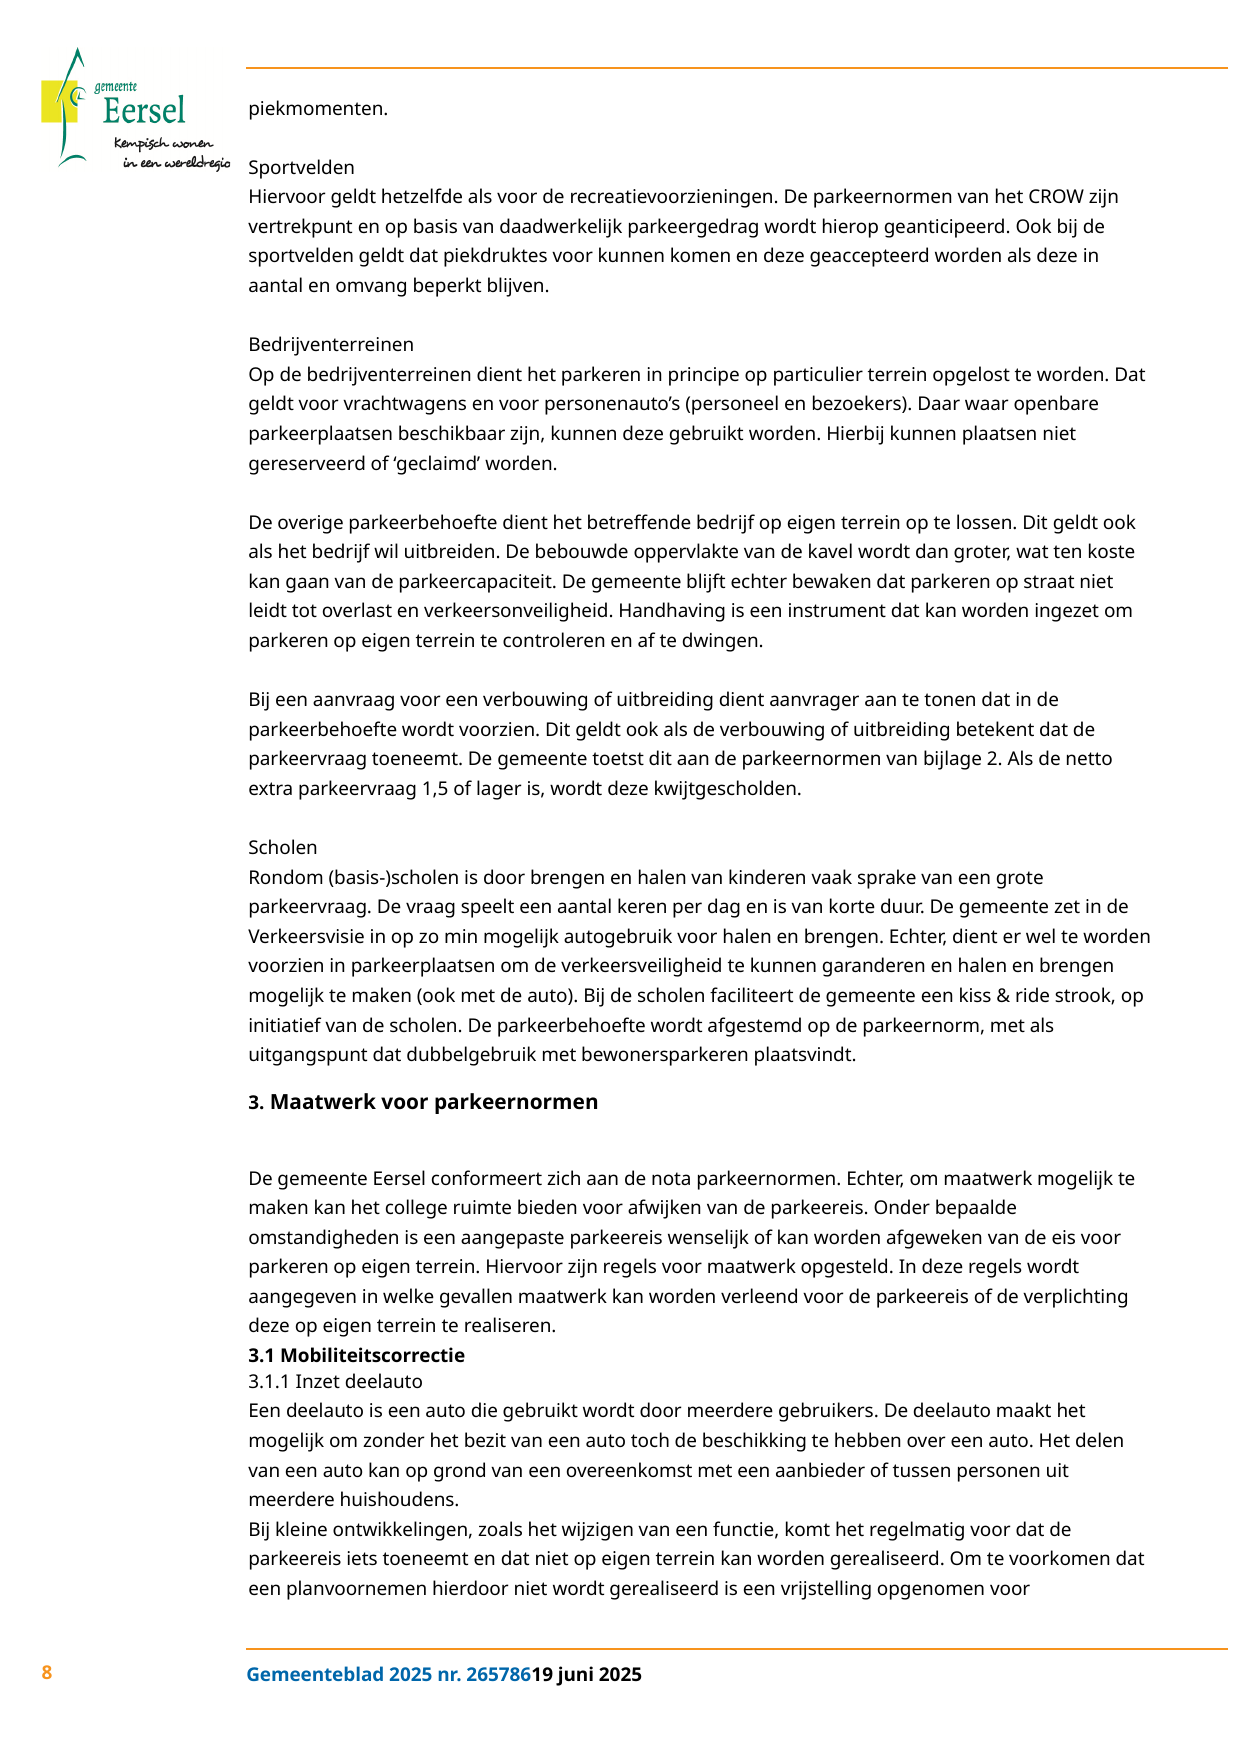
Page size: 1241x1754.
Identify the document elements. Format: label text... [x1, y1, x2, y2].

text Bij kleine ontwikkelingen, zoals het wijzigen van een functie, komt het regelmatig voor dat de parkeereis iets toeneemt en dat niet op eigen terrein kan worden gerealiseerd. Om te voorkomen dat een planvoornemen hierdoor niet wordt gerealiseerd is een vrijstelling opgenomen voor [248, 1516, 1152, 1601]
text 3. Maatwerk voor parkeernormen [248, 1087, 1152, 1116]
text piekmomenten. [248, 95, 1152, 121]
text Een deelauto is een auto die gebruikt wordt door meerdere gebruikers. De deelauto maakt het mogelijk om zonder het bezit van een auto toch de beschikking te hebben over een auto. Het delen van een auto kan op grond van een overeenkomst met een aanbieder of tussen personen uit meerdere huishoudens. [248, 1398, 1152, 1512]
text De overige parkeerbehoefte dient het betreffende bedrijf op eigen terrein op te lossen. Dit geldt ook als het bedrijf wil uitbreiden. De bebouwde oppervlakte van de kavel wordt dan groter, wat ten koste kan gaan van de parkeercapaciteit. De gemeente blijft echter bewaken dat parkeren op straat niet leidt tot overlast en verkeersonveiligheid. Handhaving is een instrument dat kan worden ingezet om parkeren op eigen terrein te controleren en af te dwingen. [248, 509, 1152, 653]
text Rondom (basis-)scholen is door brengen en halen van kinderen vaak sprake van een grote parkeervraag. De vraag speelt een aantal keren per dag en is van korte duur. De gemeente zet in de Verkeersvisie in op zo min mogelijk autogebruik voor halen en brengen. Echter, dient er wel te worden voorzien in parkeerplaatsen om de verkeersveiligheid te kunnen garanderen en halen en brengen mogelijk te maken (ook met de auto). Bij de scholen faciliteert de gemeente een kiss & ride strook, op initiatief van de scholen. De parkeerbehoefte wordt afgestemd op de parkeernorm, met als uitgangspunt dat dubbelgebruik met bewonersparkeren plaatsvindt. [248, 864, 1152, 1067]
text Op de bedrijventerreinen dient het parkeren in principe op particulier terrein opgelost te worden. Dat geldt voor vrachtwagens en voor personenauto’s (personeel en bezoekers). Daar waar openbare parkeerplaatsen beschikbaar zijn, kunnen deze gebruikt worden. Hierbij kunnen plaatsen niet gereserveerd of ‘geclaimd’ worden. [248, 361, 1152, 476]
picture [41, 47, 231, 172]
text Bedrijventerreinen [248, 331, 1152, 357]
text Bij een aanvraag voor een verbouwing of uitbreiding dient aanvrager aan te tonen dat in de parkeerbehoefte wordt voorzien. Dit geldt ook als de verbouwing of uitbreiding betekent dat de parkeervraag toeneemt. De gemeente toetst dit aan de parkeernormen van bijlage 2. Als de netto extra parkeervraag 1,5 of lager is, wordt deze kwijtgescholden. [248, 686, 1152, 801]
text Hiervoor geldt hetzelfde als voor de recreatievoorzieningen. De parkeernormen van het CROW zijn vertrekpunt en op basis van daadwerkelijk parkeergedrag wordt hierop geanticipeerd. Ook bij de sportvelden geldt dat piekdruktes voor kunnen komen en deze geaccepteerd worden als deze in aantal en omvang beperkt blijven. [248, 183, 1152, 298]
text Scholen [248, 834, 1152, 860]
text Sportvelden [248, 154, 1152, 180]
text 3.1 Mobiliteitscorrectie [248, 1342, 1152, 1368]
text De gemeente Eersel conformeert zich aan de nota parkeernormen. Echter, om maatwerk mogelijk te maken kan het college ruimte bieden voor afwijken van de parkeereis. Onder bepaalde omstandigheden is een aangepaste parkeereis wenselijk of kan worden afgeweken van de eis voor parkeren op eigen terrein. Hiervoor zijn regels voor maatwerk opgesteld. In deze regels wordt aangegeven in welke gevallen maatwerk kan worden verleend voor de parkeereis of de verplichting deze op eigen terrein te realiseren. [248, 1165, 1152, 1338]
text 3.1.1 Inzet deelauto [248, 1368, 1152, 1394]
